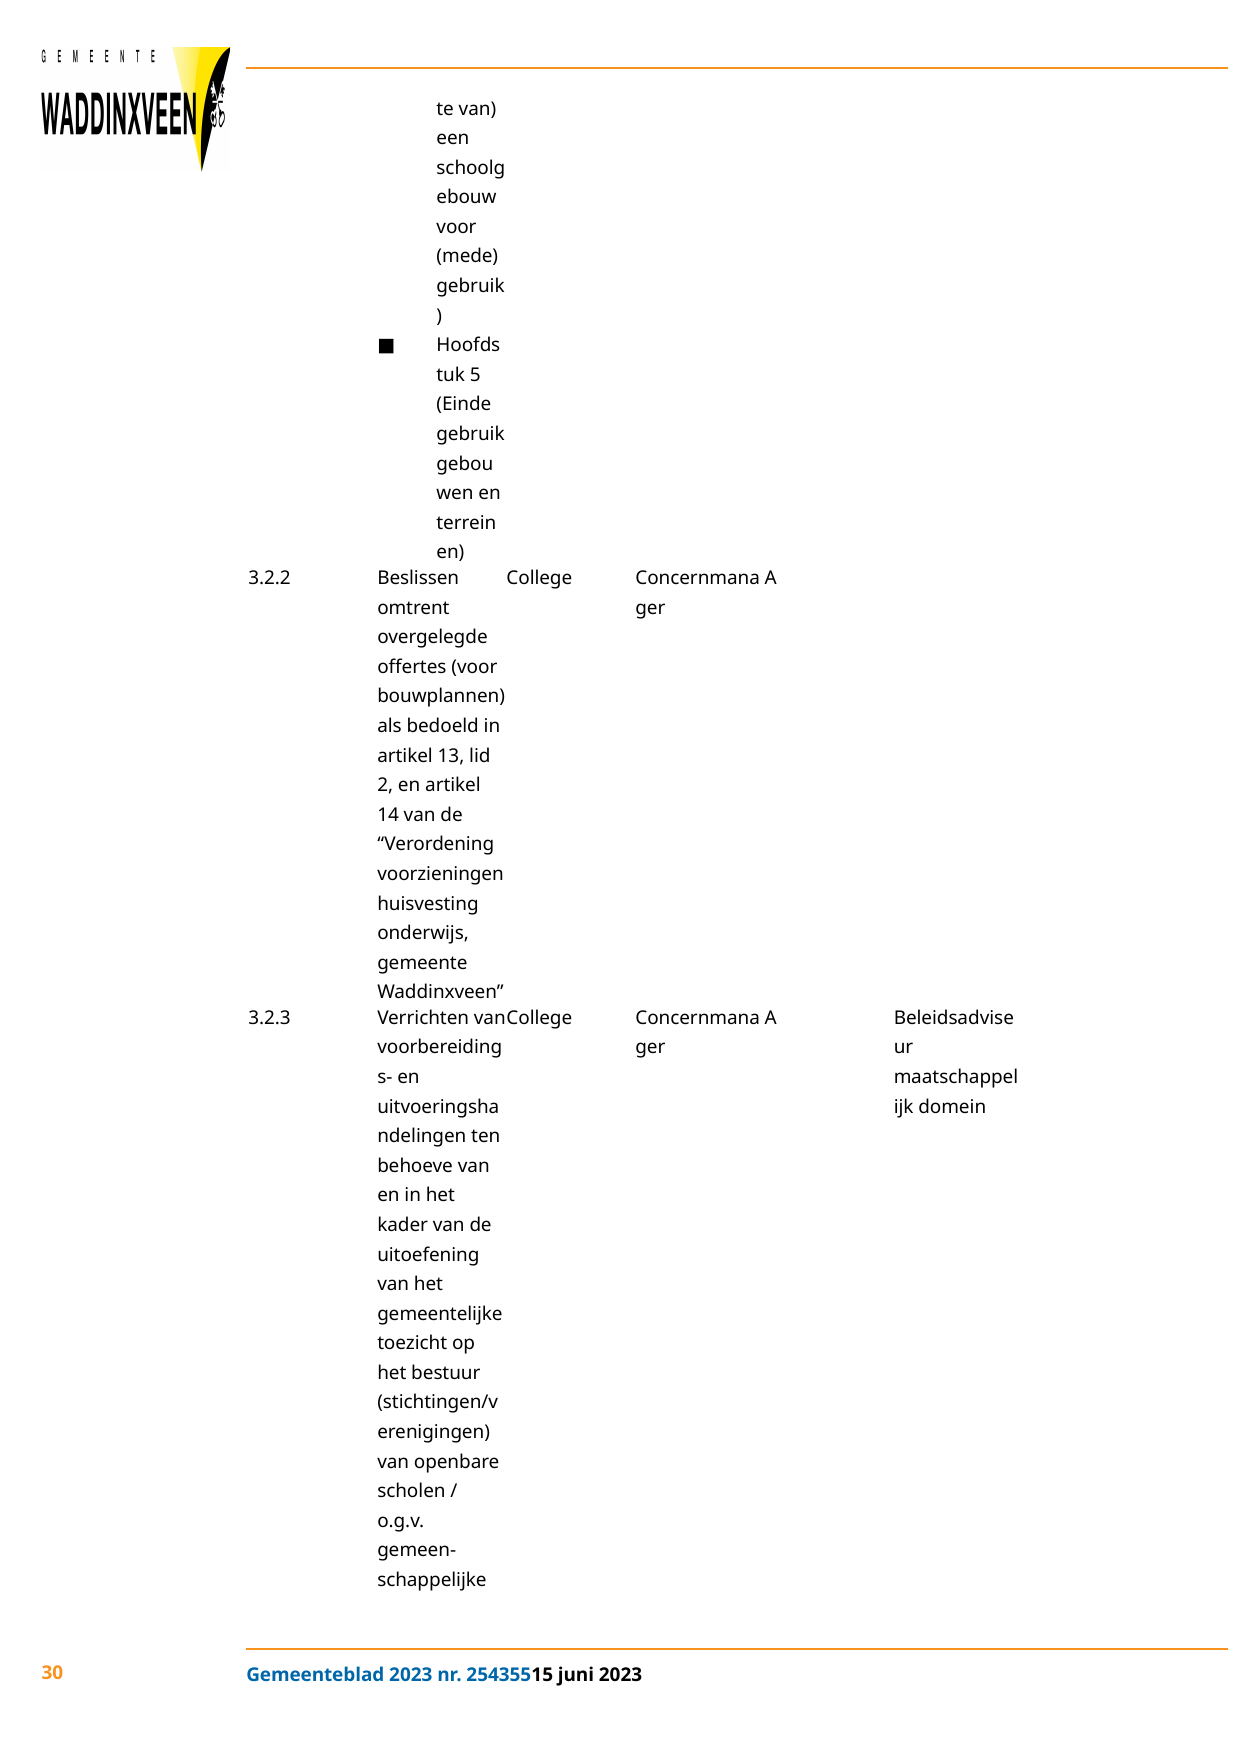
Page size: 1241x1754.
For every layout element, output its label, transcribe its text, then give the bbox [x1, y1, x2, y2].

table_cell College [506, 564, 635, 1004]
table_cell [1023, 564, 1152, 1004]
table_cell [248, 95, 377, 564]
table_cell [506, 95, 635, 564]
table_cell [894, 564, 1022, 1004]
table_cell 3.2.2 [248, 564, 377, 1004]
table_cell [1023, 95, 1152, 564]
table_cell Concernmanager [635, 1004, 764, 1592]
table_cell [1023, 1004, 1152, 1592]
table_cell - [894, 95, 1022, 564]
table_cell College [506, 1004, 635, 1592]
table_cell te van) een schoolgebouw voor (mede)gebruik) Hoofdstuk 5 (Einde gebruik gebouwen en terreinen) [377, 95, 506, 564]
table_cell 3.2.3 [248, 1004, 377, 1592]
picture [41, 47, 231, 172]
table_cell Concernmanager [635, 564, 764, 1004]
table_cell [635, 95, 764, 564]
table_cell Beleidsadviseur maatschappelijk domein [894, 1004, 1022, 1592]
table_cell A [764, 1004, 893, 1592]
table_cell Beslissen omtrent overgelegde offertes (voor bouwplannen) als bedoeld in artikel 13, lid 2, en artikel 14 van de “Verordening voorzieningen huisvesting onderwijs, gemeente Waddinxveen” [377, 564, 506, 1004]
table_cell Verrichten van voorbereidings- en uitvoeringshandelingen ten behoeve van en in het kader van de uitoefening van het gemeentelijke toezicht op het bestuur (stichtingen/verenigingen) van openbare scholen / o.g.v. gemeen­schappelijke [377, 1004, 506, 1592]
table_cell A [764, 564, 893, 1004]
table_cell [764, 95, 893, 564]
